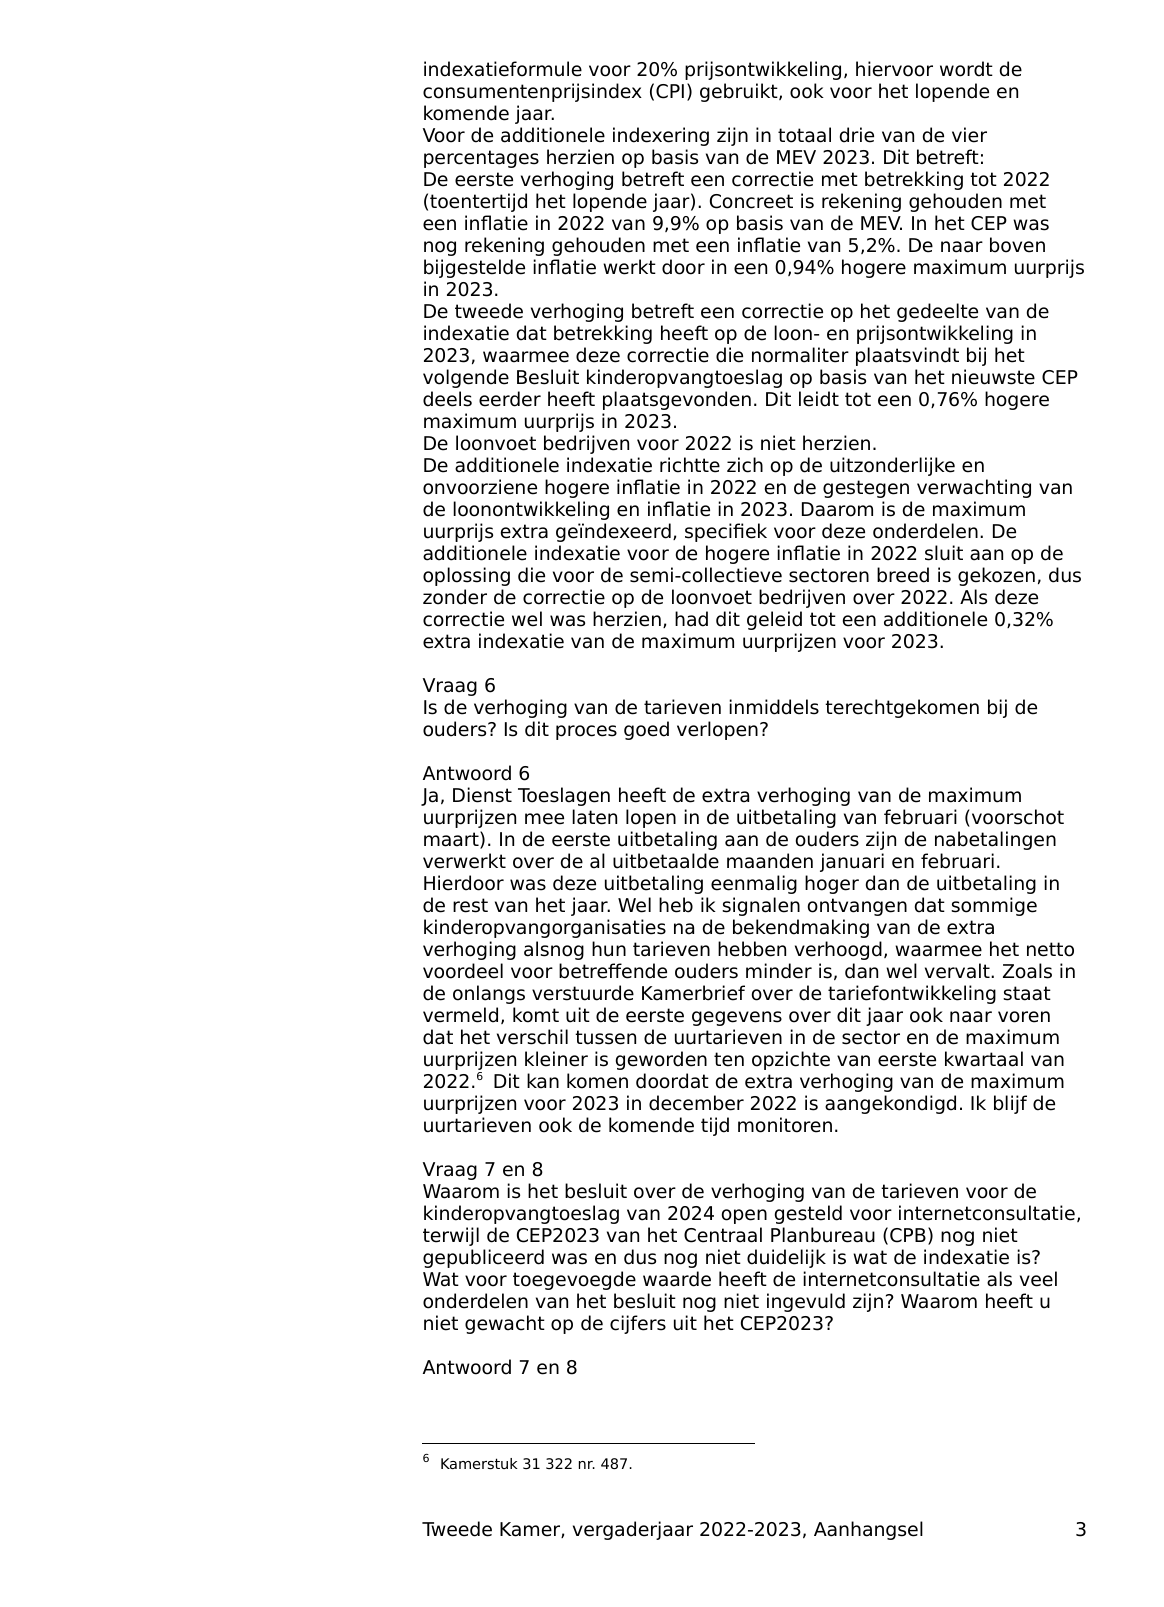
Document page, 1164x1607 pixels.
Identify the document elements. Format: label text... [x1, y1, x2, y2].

text De eerste verhoging betreft een correctie met betrekking tot 2022 (toentertijd het lopende jaar). Concreet is rekening gehouden met een inflatie in 2022 van 9,9% op basis van de MEV. In het CEP was nog rekening gehouden met een inflatie van 5,2%. De naar boven bijgestelde inflatie werkt door in een 0,94% hogere maximum uurprijs in 2023. [422, 169, 1087, 301]
text Vraag 6 [422, 675, 1087, 697]
text De tweede verhoging betreft een correctie op het gedeelte van de indexatie dat betrekking heeft op de loon- en prijsontwikkeling in 2023, waarmee deze correctie die normaliter plaatsvindt bij het volgende Besluit kinderopvangtoeslag op basis van het nieuwste CEP deels eerder heeft plaatsgevonden. Dit leidt tot een 0,76% hogere maximum uurprijs in 2023. [422, 301, 1087, 433]
text Antwoord 6 [422, 763, 1087, 785]
text Ja, Dienst Toeslagen heeft de extra verhoging van de maximum uurprijzen mee laten lopen in de uitbetaling van februari (voorschot maart). In de eerste uitbetaling aan de ouders zijn de nabetalingen verwerkt over de al uitbetaalde maanden januari en februari. Hierdoor was deze uitbetaling eenmalig hoger dan de uitbetaling in de rest van het jaar. Wel heb ik signalen ontvangen dat sommige kinderopvangorganisaties na de bekendmaking van de extra verhoging alsnog hun tarieven hebben verhoogd, waarmee het netto voordeel voor betreffende ouders minder is, dan wel vervalt. Zoals in de onlangs verstuurde Kamerbrief over de tariefontwikkeling staat vermeld, komt uit de eerste gegevens over dit jaar ook naar voren dat het verschil tussen de uurtarieven in de sector en de maximum uurprijzen kleiner is geworden ten opzichte van eerste kwartaal van 2022. Dit kan komen doordat de extra verhoging van de maximum uurprijzen voor 2023 in december 2022 is aangekondigd. Ik blijf de uurtarieven ook de komende tijd monitoren. [422, 785, 1087, 1136]
text indexatieformule voor 20% prijsontwikkeling, hiervoor wordt de consumentenprijsindex (CPI) gebruikt, ook voor het lopende en komende jaar. [422, 59, 1087, 125]
text De additionele indexatie richtte zich op de uitzonderlijke en onvoorziene hogere inflatie in 2022 en de gestegen verwachting van de loonontwikkeling en inflatie in 2023. Daarom is de maximum uurprijs extra geïndexeerd, specifiek voor deze onderdelen. De additionele indexatie voor de hogere inflatie in 2022 sluit aan op de oplossing die voor de semi-collectieve sectoren breed is gekozen, dus zonder de correctie op de loonvoet bedrijven over 2022. Als deze correctie wel was herzien, had dit geleid tot een additionele 0,32% extra indexatie van de maximum uurprijzen voor 2023. [422, 455, 1087, 652]
text Voor de additionele indexering zijn in totaal drie van de vier percentages herzien op basis van de MEV 2023. Dit betreft: [422, 125, 1087, 169]
text Kamerstuk 31 322 nr. 487. [422, 1452, 1087, 1474]
text De loonvoet bedrijven voor 2022 is niet herzien. [422, 433, 1087, 455]
text Wat voor toegevoegde waarde heeft de internetconsultatie als veel onderdelen van het besluit nog niet ingevuld zijn? Waarom heeft u niet gewacht op de cijfers uit het CEP2023? [422, 1268, 1087, 1334]
text Antwoord 7 en 8 [422, 1357, 1087, 1379]
text Waarom is het besluit over de verhoging van de tarieven voor de kinderopvangtoeslag van 2024 open gesteld voor internetconsultatie, terwijl de CEP2023 van het Centraal Planbureau (CPB) nog niet gepubliceerd was en dus nog niet duidelijk is wat de indexatie is? [422, 1181, 1087, 1268]
text Vraag 7 en 8 [422, 1159, 1087, 1181]
text Is de verhoging van de tarieven inmiddels terechtgekomen bij de ouders? Is dit proces goed verlopen? [422, 697, 1087, 741]
